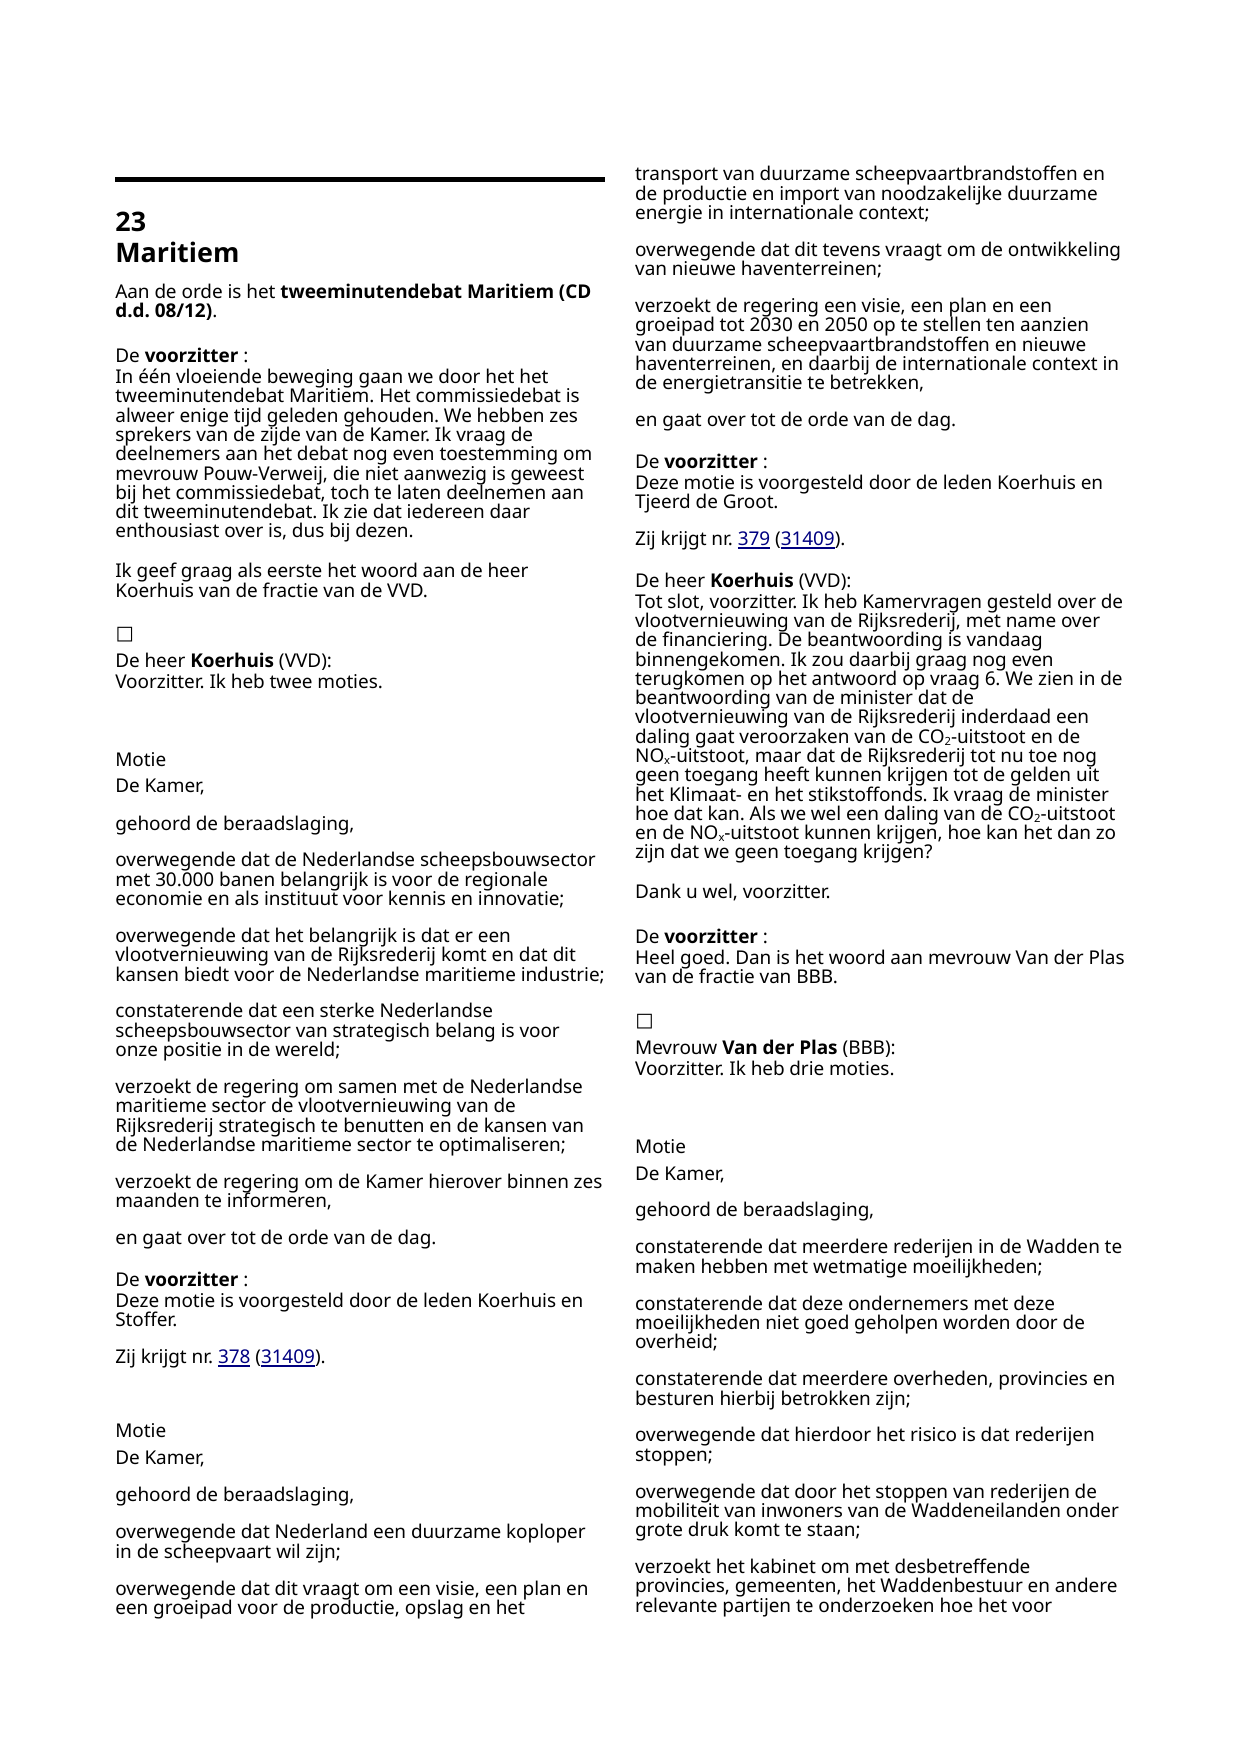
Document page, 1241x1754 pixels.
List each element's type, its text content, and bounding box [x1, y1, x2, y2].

text In één vloeiende beweging gaan we door het het tweeminutendebat Maritiem. Het commissiedebat is alweer enige tijd geleden gehouden. We hebben zes sprekers van de zijde van de Kamer. Ik vraag de deelnemers aan het debat nog even toestemming om mevrouw Pouw-Verweij, die niet aanwezig is geweest bij het commissiedebat, toch te laten deelnemen aan dit tweeminutendebat. Ik zie dat iedereen daar enthousiast over is, dus bij dezen. [115, 368, 605, 542]
text constaterende dat deze ondernemers met deze moeilijkheden niet goed geholpen worden door de overheid; [635, 1295, 1125, 1352]
text gehoord de beraadslaging, [635, 1201, 1125, 1221]
text verzoekt de regering een visie, een plan en een groeipad tot 2030 en 2050 op te stellen ten aanzien van duurzame scheepvaartbrandstoffen en nieuwe haventerreinen, en daarbij de internationale context in de energietransitie te betrekken, [635, 297, 1125, 393]
text Ik geef graag als eerste het woord aan de heer Koerhuis van de fractie van de VVD. [115, 562, 605, 601]
text Zij krijgt nr. 379 (31409). [635, 530, 1125, 549]
text De voorzitter : [115, 1266, 605, 1292]
text Deze motie is voorgesteld door de leden Koerhuis en Stoffer. [115, 1292, 605, 1330]
text De heer Koerhuis (VVD): [115, 647, 605, 673]
text gehoord de beraadslaging, [115, 1486, 605, 1506]
text overwegende dat dit vraagt om een visie, een plan en een groeipad voor de productie, opslag en het [115, 1579, 605, 1618]
text De Kamer, [115, 1449, 605, 1469]
text Deze motie is voorgesteld door de leden Koerhuis en Tjeerd de Groot. [635, 474, 1125, 512]
text verzoekt het kabinet om met desbetreffende provincies, gemeenten, het Waddenbestuur en andere relevante partijen te onderzoeken hoe het voor [635, 1558, 1125, 1616]
text Zij krijgt nr. 378 (31409). [115, 1348, 605, 1367]
text Voorzitter. Ik heb drie moties. [635, 1060, 1125, 1079]
text Heel goed. Dan is het woord aan mevrouw Van der Plas van de fractie van BBB. [635, 949, 1125, 988]
text De Kamer, [115, 777, 605, 797]
text overwegende dat de Nederlandse scheepsbouwsector met 30.000 banen belangrijk is voor de regionale economie en als instituut voor kennis en innovatie; [115, 851, 605, 909]
text De Kamer, [635, 1164, 1125, 1184]
text en gaat over tot de orde van de dag. [115, 1229, 605, 1248]
text en gaat over tot de orde van de dag. [635, 411, 1125, 430]
text 23 [115, 203, 605, 239]
text Mevrouw Van der Plas (BBB): [635, 1034, 1125, 1060]
text Maritiem [115, 239, 605, 283]
text Voorzitter. Ik heb twee moties. [115, 673, 605, 692]
text gehoord de beraadslaging, [115, 814, 605, 834]
text De heer Koerhuis (VVD): [635, 567, 1125, 593]
text verzoekt de regering om de Kamer hierover binnen zes maanden te informeren, [115, 1173, 605, 1211]
text overwegende dat hierdoor het risico is dat rederijen stoppen; [635, 1426, 1125, 1465]
text transport van duurzame scheepvaartbrandstoffen en de productie en import van noodzakelijke duurzame energie in internationale context; [635, 165, 1125, 223]
text Tot slot, voorzitter. Ik heb Kamervragen gesteld over de vlootvernieuwing van de Rijksrederij, met name over de financiering. De beantwoording is vandaag binnengekomen. Ik zou daarbij graag nog even terugkomen op het antwoord op vraag 6. We zien in de beantwoording van de minister dat de vlootvernieuwing van de Rijksrederij inderdaad een daling gaat veroorzaken van de CO2-uitstoot en de NOx-uitstoot, maar dat de Rijksrederij tot nu toe nog geen toegang heeft kunnen krijgen tot de gelden uit het Klimaat- en het stikstoffonds. Ik vraag de minister hoe dat kan. Als we wel een daling van de CO2-uitstoot en de NOx-uitstoot kunnen krijgen, hoe kan het dan zo zijn dat we geen toegang krijgen? [635, 593, 1125, 863]
text Aan de orde is het tweeminutendebat Maritiem (CD d.d. 08/12). [115, 283, 605, 322]
text De voorzitter : [635, 448, 1125, 474]
text Dank u wel, voorzitter. [635, 883, 1125, 903]
text ⬜ [115, 622, 605, 647]
text De voorzitter : [635, 923, 1125, 949]
text overwegende dat het belangrijk is dat er een vlootvernieuwing van de Rijksrederij komt en dat dit kansen biedt voor de Nederlandse maritieme industrie; [115, 927, 605, 985]
text verzoekt de regering om samen met de Nederlandse maritieme sector de vlootvernieuwing van de Rijksrederij strategisch te benutten en de kansen van de Nederlandse maritieme sector te optimaliseren; [115, 1078, 605, 1155]
text constaterende dat meerdere rederijen in de Wadden te maken hebben met wetmatige moeilijkheden; [635, 1238, 1125, 1277]
text overwegende dat Nederland een duurzame koploper in de scheepvaart wil zijn; [115, 1523, 605, 1562]
text constaterende dat een sterke Nederlandse scheepsbouwsector van strategisch belang is voor onze positie in de wereld; [115, 1002, 605, 1060]
text overwegende dat dit tevens vraagt om de ontwikkeling van nieuwe haventerreinen; [635, 241, 1125, 279]
text Motie [115, 746, 605, 772]
text ⬜ [635, 1009, 1125, 1034]
text Motie [635, 1133, 1125, 1158]
text constaterende dat meerdere overheden, provincies en besturen hierbij betrokken zijn; [635, 1370, 1125, 1409]
text De voorzitter : [115, 342, 605, 368]
text overwegende dat door het stoppen van rederijen de mobiliteit van inwoners van de Waddeneilanden onder grote druk komt te staan; [635, 1483, 1125, 1541]
text Motie [115, 1418, 605, 1443]
